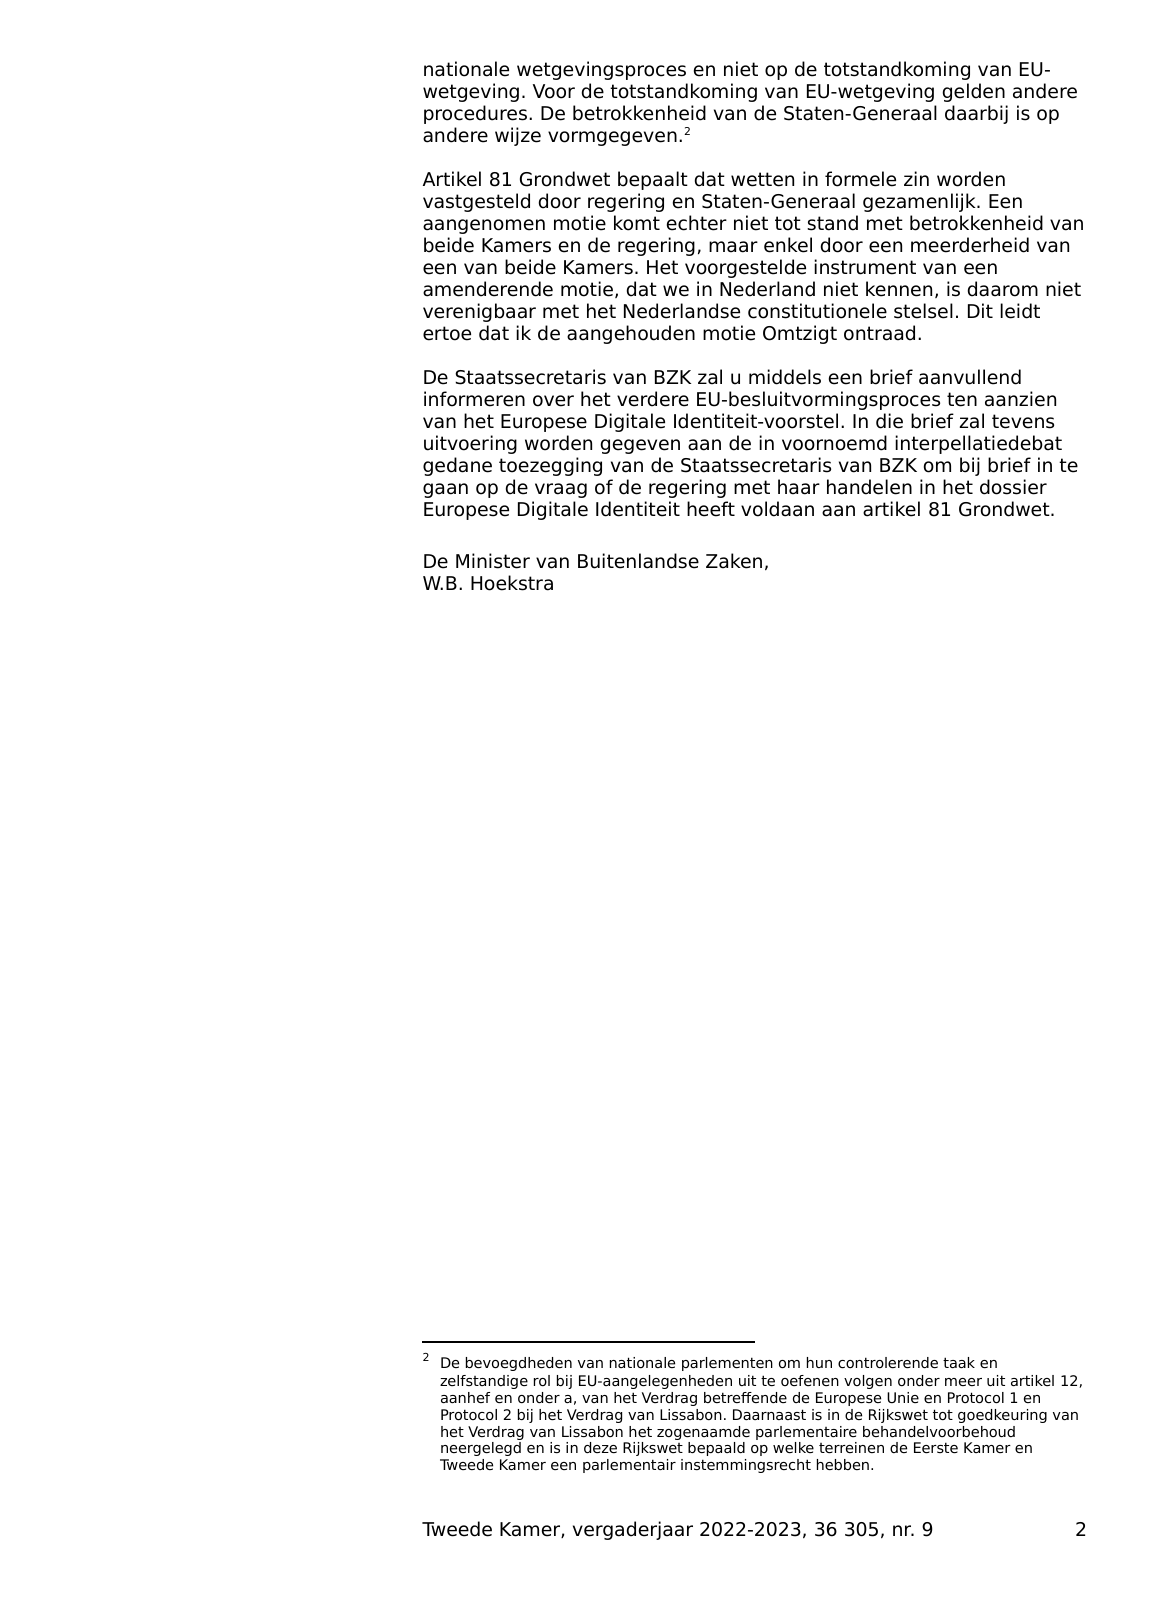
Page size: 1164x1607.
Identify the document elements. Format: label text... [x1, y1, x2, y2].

text nationale wetgevingsproces en niet op de totstandkoming van EU-wetgeving. Voor de totstandkoming van EU-wetgeving gelden andere procedures. De betrokkenheid van de Staten-Generaal daarbij is op andere wijze vormgegeven. [422, 59, 1087, 147]
text De Staatssecretaris van BZK zal u middels een brief aanvullend informeren over het verdere EU-besluitvormingsproces ten aanzien van het Europese Digitale Identiteit-voorstel. In die brief zal tevens uitvoering worden gegeven aan de in voornoemd interpellatiedebat gedane toezegging van de Staatssecretaris van BZK om bij brief in te gaan op de vraag of de regering met haar handelen in het dossier Europese Digitale Identiteit heeft voldaan aan artikel 81 Grondwet. [422, 367, 1087, 521]
text Artikel 81 Grondwet bepaalt dat wetten in formele zin worden vastgesteld door regering en Staten-Generaal gezamenlijk. Een aangenomen motie komt echter niet tot stand met betrokkenheid van beide Kamers en de regering, maar enkel door een meerderheid van een van beide Kamers. Het voorgestelde instrument van een amenderende motie, dat we in Nederland niet kennen, is daarom niet verenigbaar met het Nederlandse constitutionele stelsel. Dit leidt ertoe dat ik de aangehouden motie Omtzigt ontraad. [422, 169, 1087, 345]
text De bevoegdheden van nationale parlementen om hun controlerende taak en zelfstandige rol bij EU-aangelegenheden uit te oefenen volgen onder meer uit artikel 12, aanhef en onder a, van het Verdrag betreffende de Europese Unie en Protocol 1 en Protocol 2 bij het Verdrag van Lissabon. Daarnaast is in de Rijkswet tot goedkeuring van het Verdrag van Lissabon het zogenaamde parlementaire behandelvoorbehoud neergelegd en is in deze Rijkswet bepaald op welke terreinen de Eerste Kamer en Tweede Kamer een parlementair instemmingsrecht hebben. [422, 1351, 1087, 1474]
text De Minister van Buitenlandse Zaken, W.B. Hoekstra [422, 551, 1087, 595]
